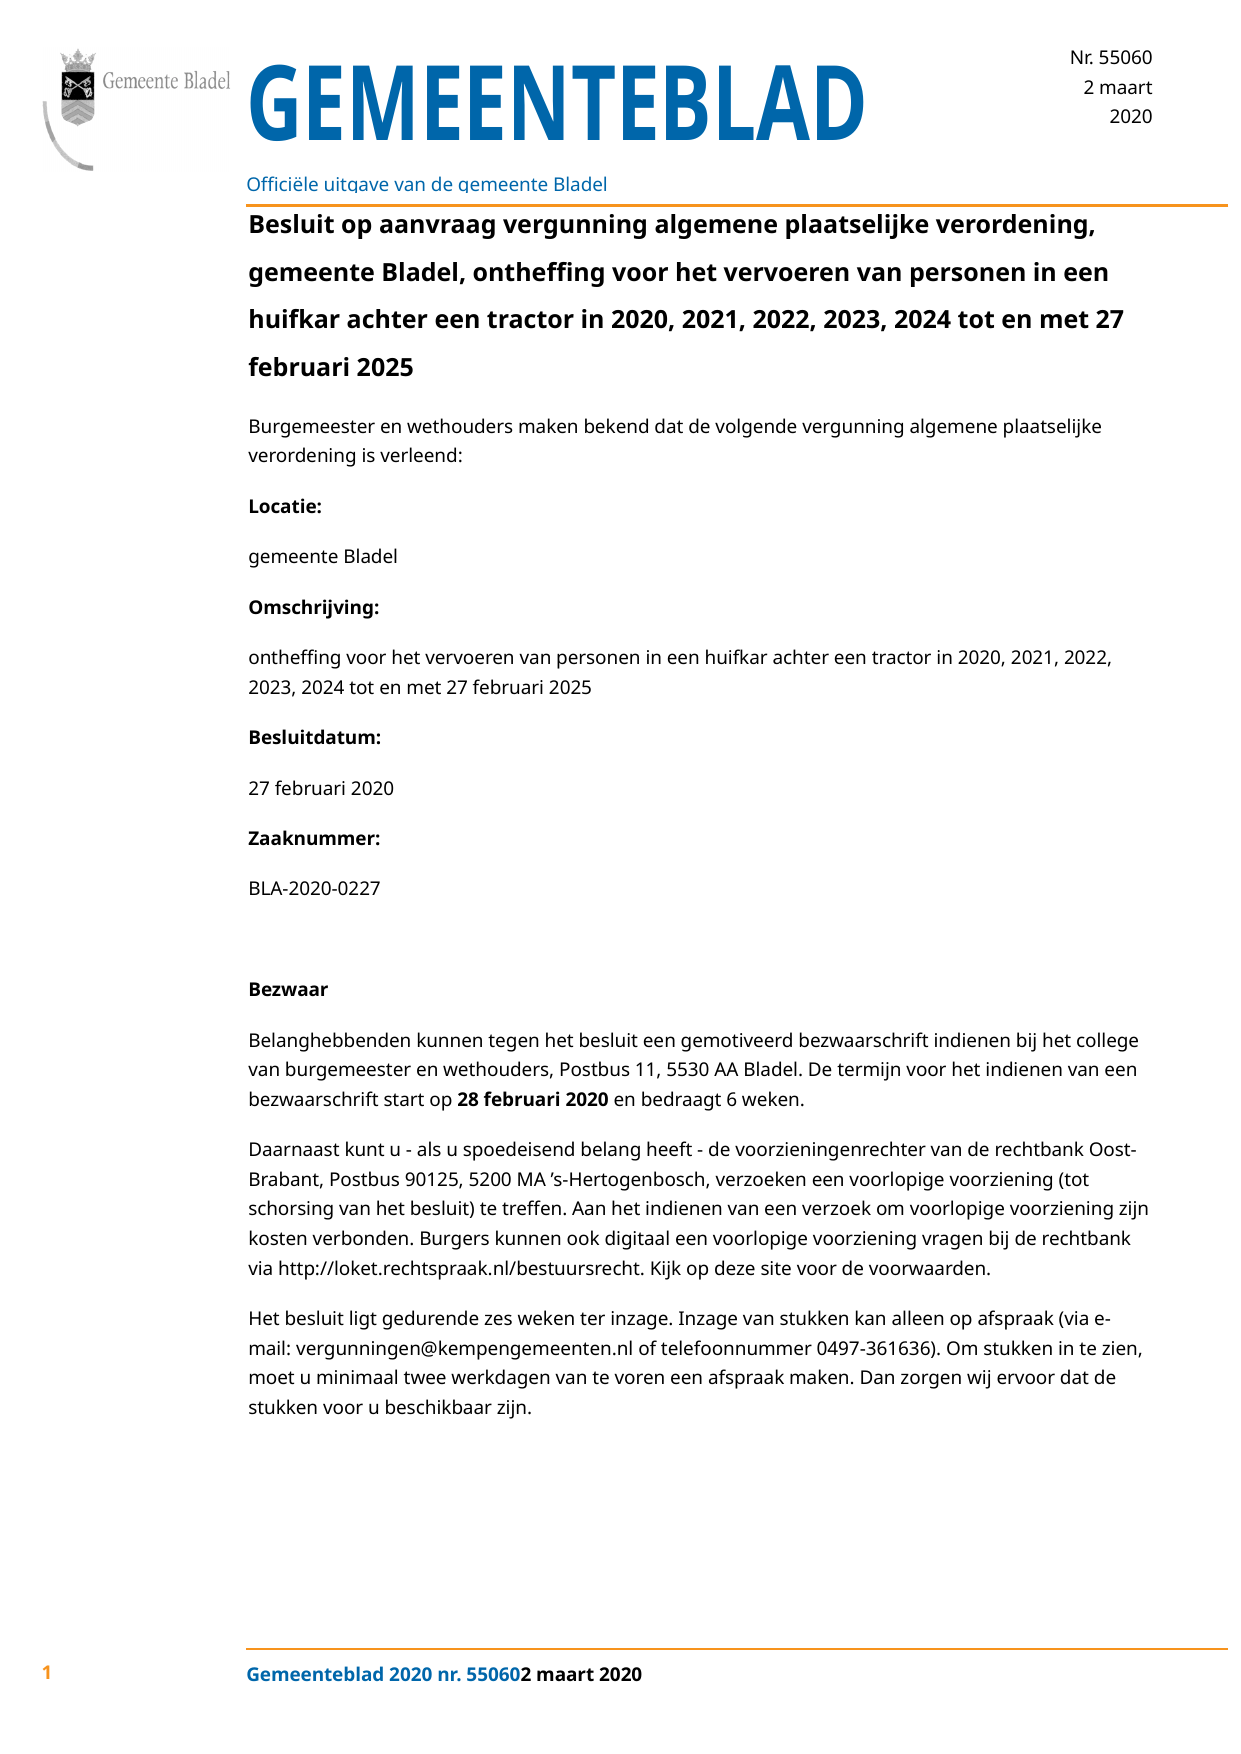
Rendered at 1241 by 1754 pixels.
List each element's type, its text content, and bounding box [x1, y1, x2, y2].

text Omschrijving: [248, 594, 1152, 620]
text Bezwaar [248, 976, 1152, 1002]
text Burgemeester en wethouders maken bekend dat de volgende vergunning algemene plaatselijke verordening is verleend: [248, 413, 1152, 468]
text ontheffing voor het vervoeren van personen in een huifkar achter een tractor in 2020, 2021, 2022, 2023, 2024 tot en met 27 februari 2025 [248, 644, 1152, 700]
text Het besluit ligt gedurende zes weken ter inzage. Inzage van stukken kan alleen op afspraak (via e-mail: vergunningen@kempengemeenten.nl of telefoonnummer 0497-361636). Om stukken in te zien, moet u minimaal twee werkdagen van te voren een afspraak maken. Dan zorgen wij ervoor dat de stukken voor u beschikbaar zijn. [248, 1305, 1152, 1420]
text Zaaknummer: [248, 825, 1152, 851]
text gemeente Bladel [248, 543, 1152, 569]
text Besluitdatum: [248, 724, 1152, 750]
text Locatie: [248, 493, 1152, 519]
text Besluit op aanvraag vergunning algemene plaatselijke verordening, gemeente Bladel, ontheffing voor het vervoeren van personen in een huifkar achter een tractor in 2020, 2021, 2022, 2023, 2024 tot en met 27 februari 2025 [248, 207, 1152, 384]
picture [41, 47, 231, 172]
text Daarnaast kunt u - als u spoedeisend belang heeft - de voorzieningenrechter van de rechtbank Oost-Brabant, Postbus 90125, 5200 MA ’s-Hertogenbosch, verzoeken een voorlopige voorziening (tot schorsing van het besluit) te treffen. Aan het indienen van een verzoek om voorlopige voorziening zijn kosten verbonden. Burgers kunnen ook digitaal een voorlopige voorziening vragen bij de rechtbank via http://loket.rechtspraak.nl/bestuursrecht. Kijk op deze site voor de voorwaarden. [248, 1136, 1152, 1281]
text BLA-2020-0227 [248, 876, 1152, 901]
text 27 februari 2020 [248, 775, 1152, 801]
text Belanghebbenden kunnen tegen het besluit een gemotiveerd bezwaarschrift indienen bij het college van burgemeester en wethouders, Postbus 11, 5530 AA Bladel. De termijn voor het indienen van een bezwaarschrift start op 28 februari 2020 en bedraagt 6 weken. [248, 1027, 1152, 1112]
